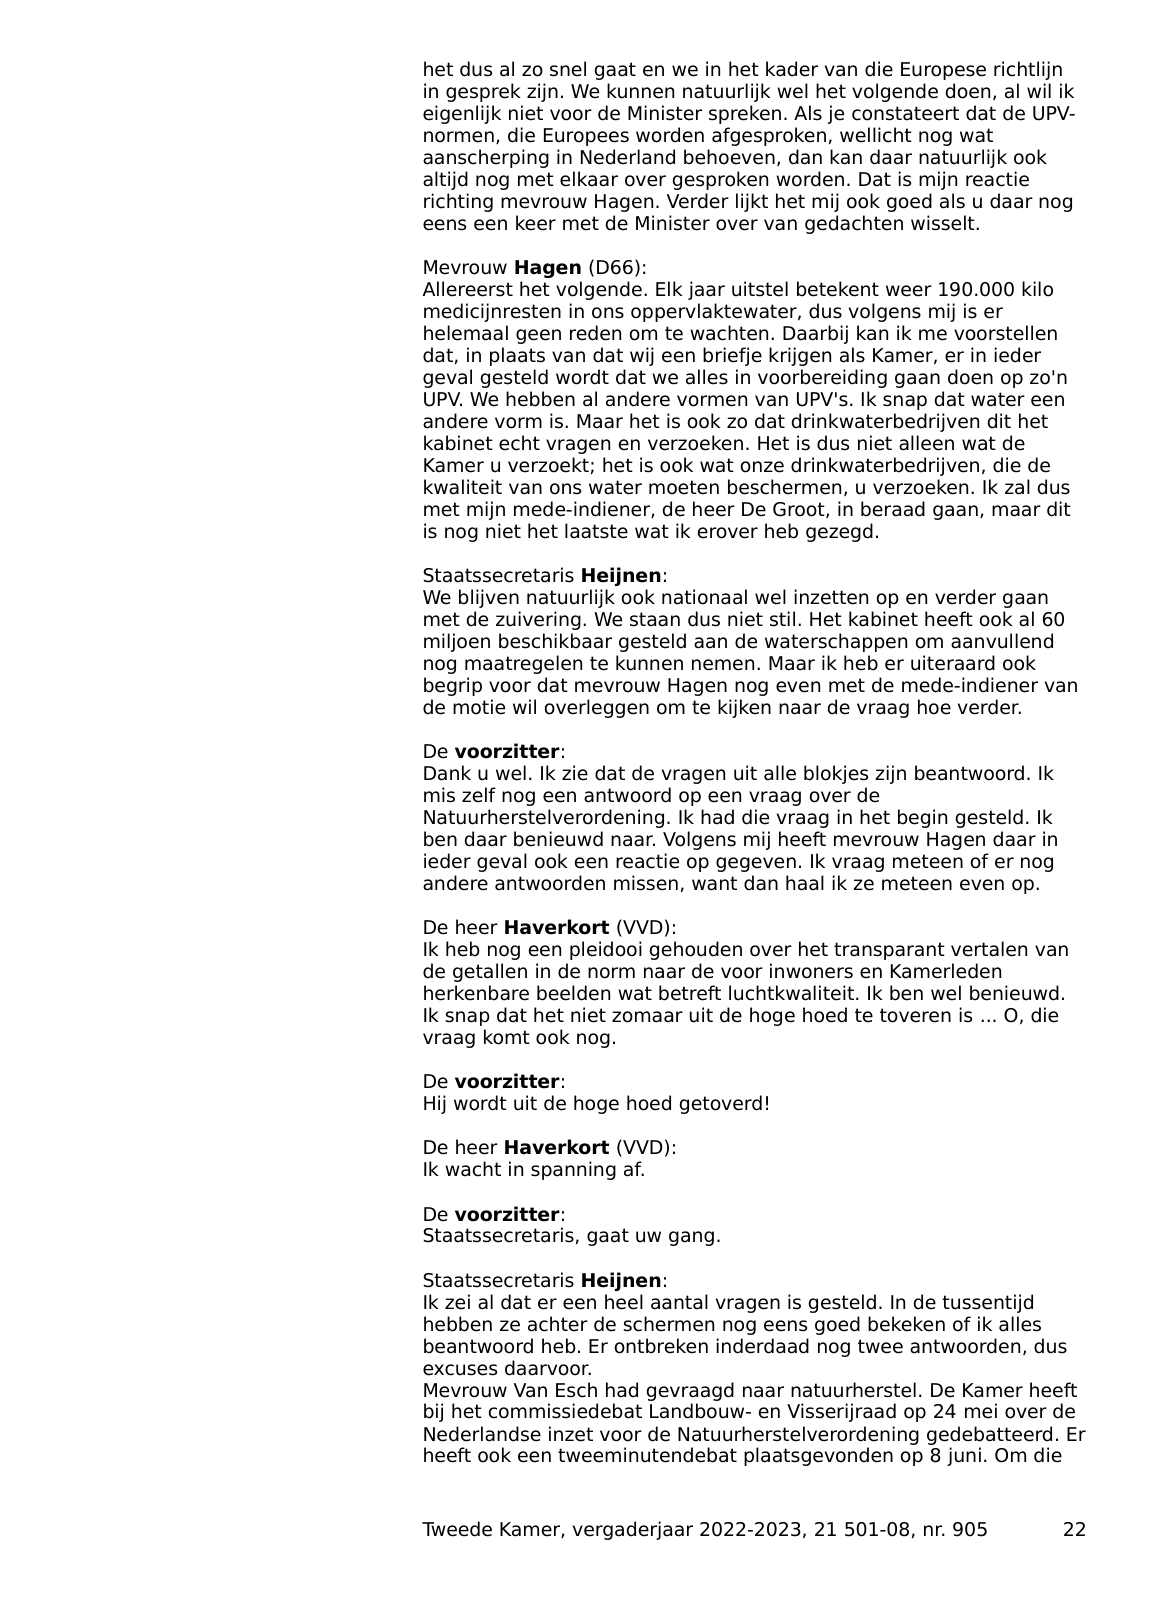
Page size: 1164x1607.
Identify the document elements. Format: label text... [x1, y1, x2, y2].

text Ik wacht in spanning af. [422, 1159, 1087, 1181]
text Ik zei al dat er een heel aantal vragen is gesteld. In de tussentijd hebben ze achter de schermen nog eens goed bekeken of ik alles beantwoord heb. Er ontbreken inderdaad nog twee antwoorden, dus excuses daarvoor. [422, 1292, 1087, 1379]
text De heer Haverkort (VVD): [422, 917, 1087, 939]
text Staatssecretaris, gaat uw gang. [422, 1225, 1087, 1247]
text De voorzitter: [422, 1203, 1087, 1225]
text De heer Haverkort (VVD): [422, 1137, 1087, 1159]
text Hij wordt uit de hoge hoed getoverd! [422, 1093, 1087, 1115]
text Mevrouw Van Esch had gevraagd naar natuurherstel. De Kamer heeft bij het commissiedebat Landbouw- en Visserijraad op 24 mei over de Nederlandse inzet voor de Natuurherstelverordening gedebatteerd. Er heeft ook een tweeminutendebat plaatsgevonden op 8 juni. Om die [422, 1379, 1087, 1467]
text Mevrouw Hagen (D66): [422, 257, 1087, 279]
text Staatssecretaris Heijnen: [422, 565, 1087, 587]
text Staatssecretaris Heijnen: [422, 1269, 1087, 1292]
text De voorzitter: [422, 741, 1087, 763]
text Ik heb nog een pleidooi gehouden over het transparant vertalen van de getallen in de norm naar de voor inwoners en Kamerleden herkenbare beelden wat betreft luchtkwaliteit. Ik ben wel benieuwd. Ik snap dat het niet zomaar uit de hoge hoed te toveren is ... O, die vraag komt ook nog. [422, 939, 1087, 1049]
text We blijven natuurlijk ook nationaal wel inzetten op en verder gaan met de zuivering. We staan dus niet stil. Het kabinet heeft ook al 60 miljoen beschikbaar gesteld aan de waterschappen om aanvullend nog maatregelen te kunnen nemen. Maar ik heb er uiteraard ook begrip voor dat mevrouw Hagen nog even met de mede-indiener van de motie wil overleggen om te kijken naar de vraag hoe verder. [422, 587, 1087, 719]
text Allereerst het volgende. Elk jaar uitstel betekent weer 190.000 kilo medicijnresten in ons oppervlaktewater, dus volgens mij is er helemaal geen reden om te wachten. Daarbij kan ik me voorstellen dat, in plaats van dat wij een briefje krijgen als Kamer, er in ieder geval gesteld wordt dat we alles in voorbereiding gaan doen op zo'n UPV. We hebben al andere vormen van UPV's. Ik snap dat water een andere vorm is. Maar het is ook zo dat drinkwaterbedrijven dit het kabinet echt vragen en verzoeken. Het is dus niet alleen wat de Kamer u verzoekt; het is ook wat onze drinkwaterbedrijven, die de kwaliteit van ons water moeten beschermen, u verzoeken. Ik zal dus met mijn mede-indiener, de heer De Groot, in beraad gaan, maar dit is nog niet het laatste wat ik erover heb gezegd. [422, 279, 1087, 543]
text De voorzitter: [422, 1071, 1087, 1093]
text Dank u wel. Ik zie dat de vragen uit alle blokjes zijn beantwoord. Ik mis zelf nog een antwoord op een vraag over de Natuurherstelverordening. Ik had die vraag in het begin gesteld. Ik ben daar benieuwd naar. Volgens mij heeft mevrouw Hagen daar in ieder geval ook een reactie op gegeven. Ik vraag meteen of er nog andere antwoorden missen, want dan haal ik ze meteen even op. [422, 763, 1087, 895]
text het dus al zo snel gaat en we in het kader van die Europese richtlijn in gesprek zijn. We kunnen natuurlijk wel het volgende doen, al wil ik eigenlijk niet voor de Minister spreken. Als je constateert dat de UPV-normen, die Europees worden afgesproken, wellicht nog wat aanscherping in Nederland behoeven, dan kan daar natuurlijk ook altijd nog met elkaar over gesproken worden. Dat is mijn reactie richting mevrouw Hagen. Verder lijkt het mij ook goed als u daar nog eens een keer met de Minister over van gedachten wisselt. [422, 59, 1087, 235]
